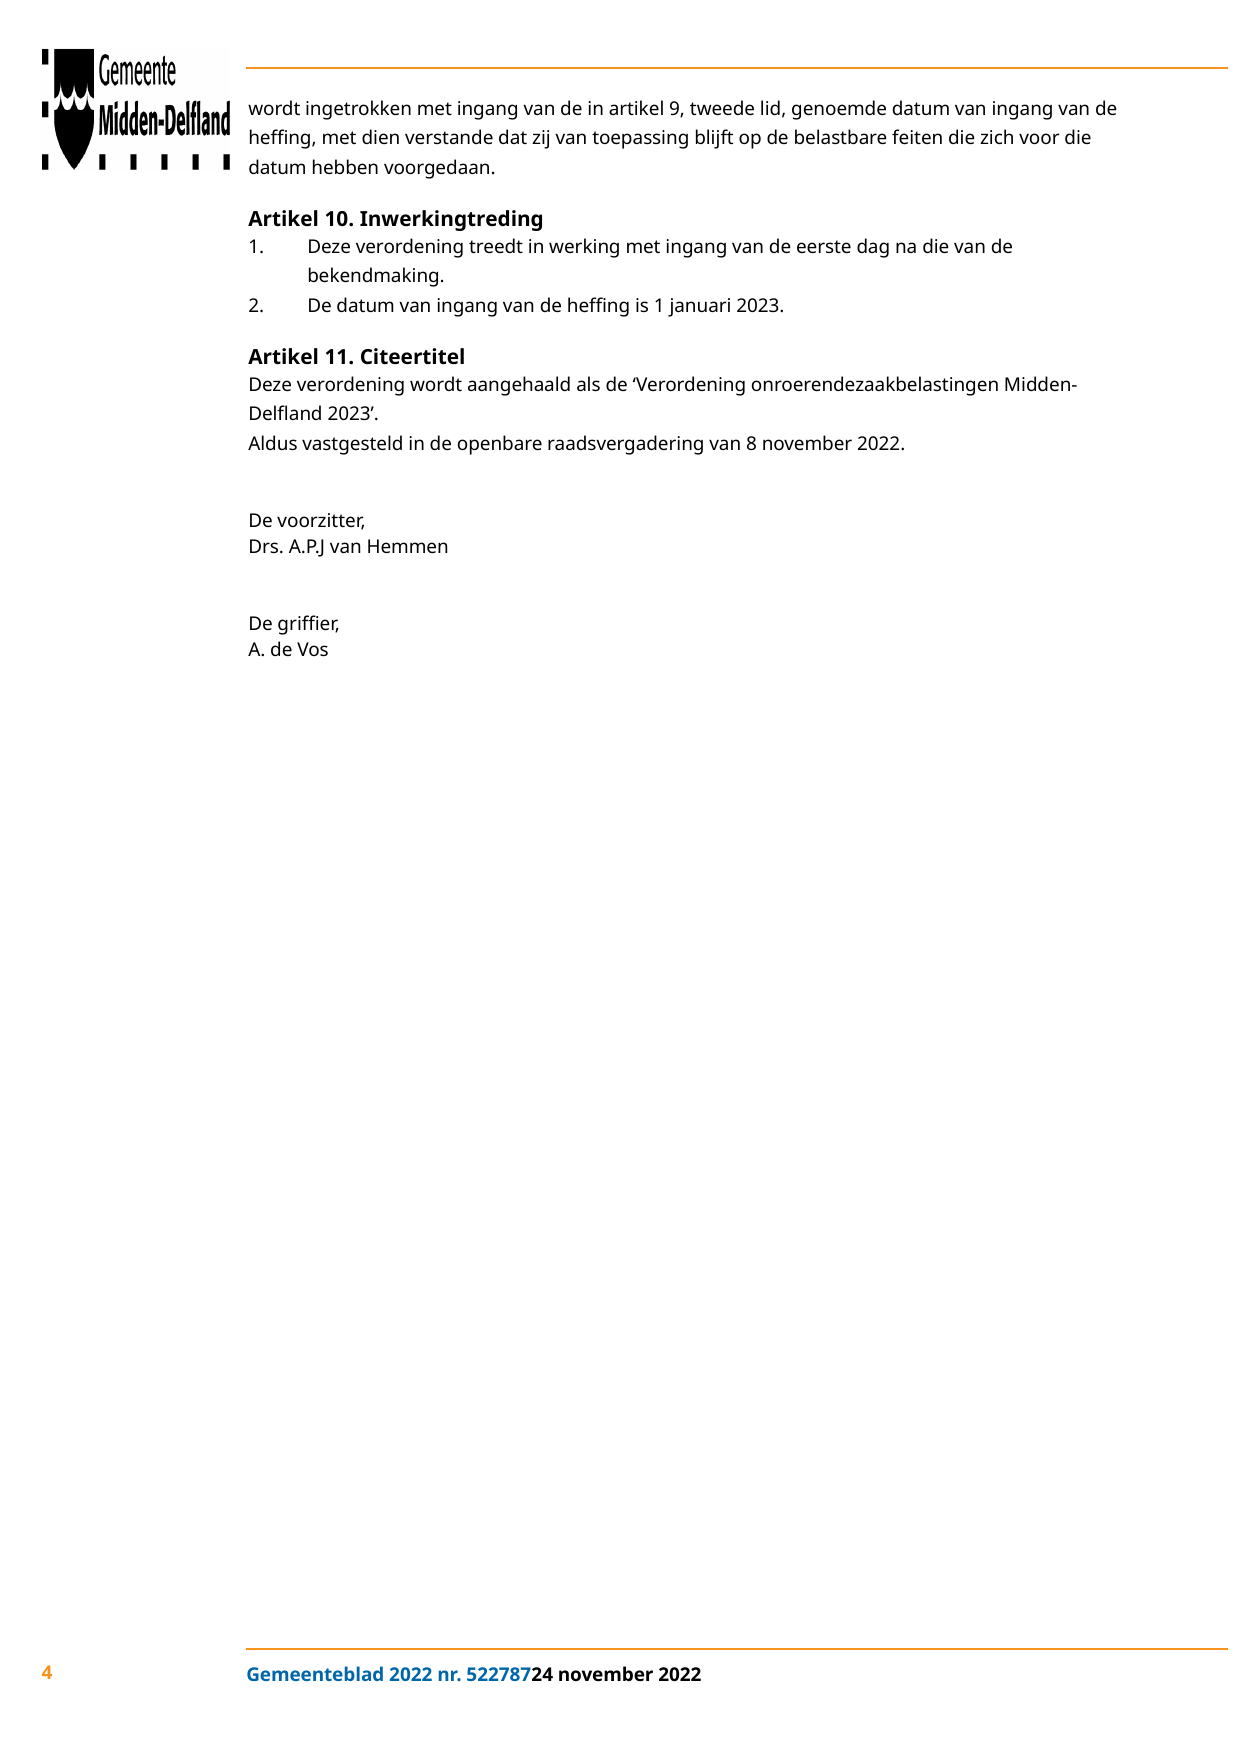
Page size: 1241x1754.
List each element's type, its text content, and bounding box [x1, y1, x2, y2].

picture [41, 47, 231, 172]
text De griffier, [248, 610, 1152, 636]
text Aldus vastgesteld in de openbare raadsvergadering van 8 november 2022. [248, 430, 1152, 456]
list De datum van ingang van de heffing is 1 januari 2023. [248, 292, 1152, 318]
text Drs. A.P.J van Hemmen [248, 533, 1152, 559]
text A. de Vos [248, 636, 1152, 662]
list Deze verordening treedt in werking met ingang van de eerste dag na die van de bekendmaking. [248, 233, 1152, 288]
text De voorzitter, [248, 507, 1152, 533]
text Artikel 11. Citeertitel [248, 342, 1152, 371]
text wordt ingetrokken met ingang van de in artikel 9, tweede lid, genoemde datum van ingang van de heffing, met dien verstande dat zij van toepassing blijft op de belastbare feiten die zich voor die datum hebben voorgedaan. [248, 95, 1152, 180]
text Deze verordening wordt aangehaald als de ‘Verordening onroerendezaakbelastingen Midden-Delfland 2023’. [248, 371, 1152, 426]
text Artikel 10. Inwerkingtreding [248, 204, 1152, 233]
